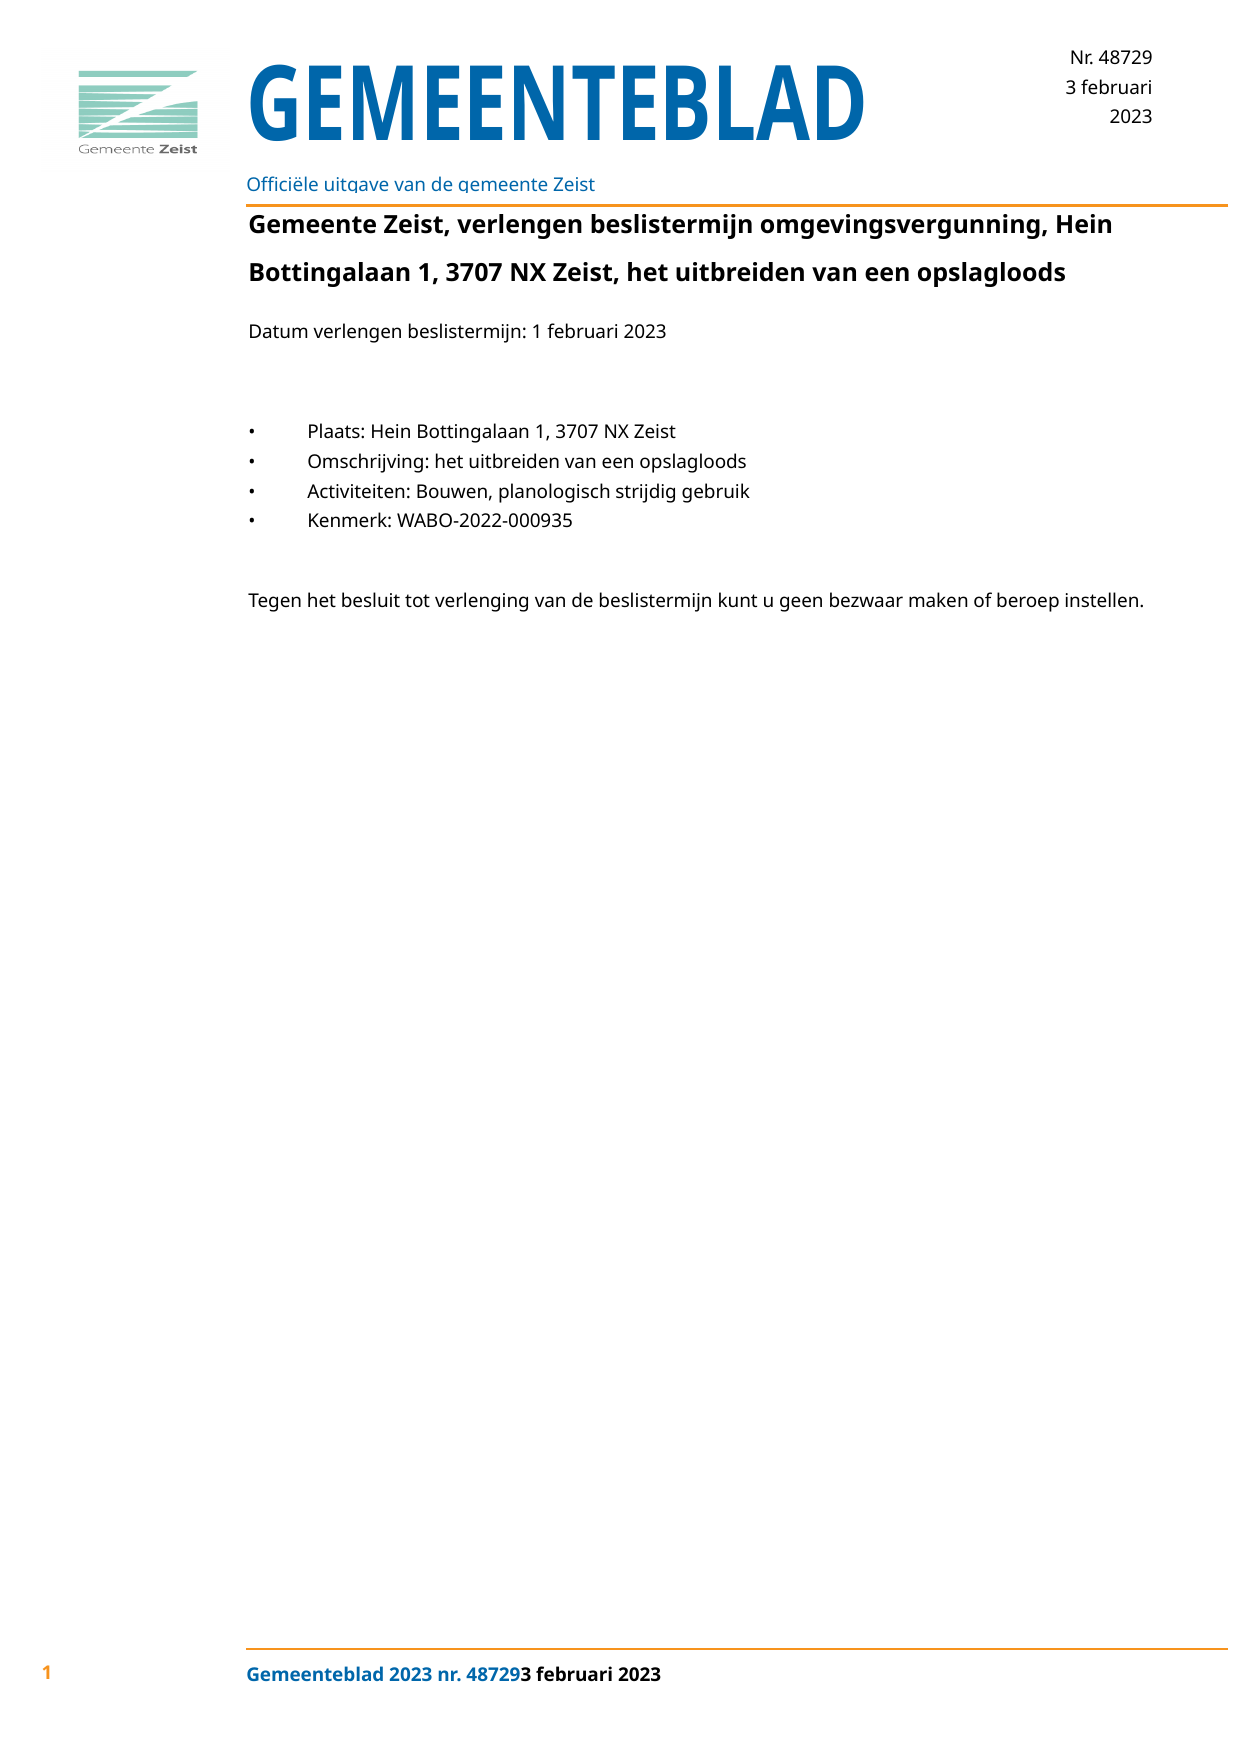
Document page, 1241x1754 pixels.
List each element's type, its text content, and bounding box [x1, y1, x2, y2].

list Activiteiten: Bouwen, planologisch strijdig gebruik [248, 478, 1152, 504]
list Plaats: Hein Bottingalaan 1, 3707 NX Zeist [248, 419, 1152, 444]
list Kenmerk: WABO-2022-000935 [248, 507, 1152, 533]
text Datum verlengen beslistermijn: 1 februari 2023 [248, 318, 1152, 344]
list Omschrijving: het uitbreiden van een opslagloods [248, 448, 1152, 474]
text Tegen het besluit tot verlenging van de beslistermijn kunt u geen bezwaar maken of beroep instellen. [248, 587, 1152, 613]
picture [41, 47, 231, 172]
text Gemeente Zeist, verlengen beslistermijn omgevingsvergunning, Hein Bottingalaan 1, 3707 NX Zeist, het uitbreiden van een opslagloods [248, 207, 1152, 288]
